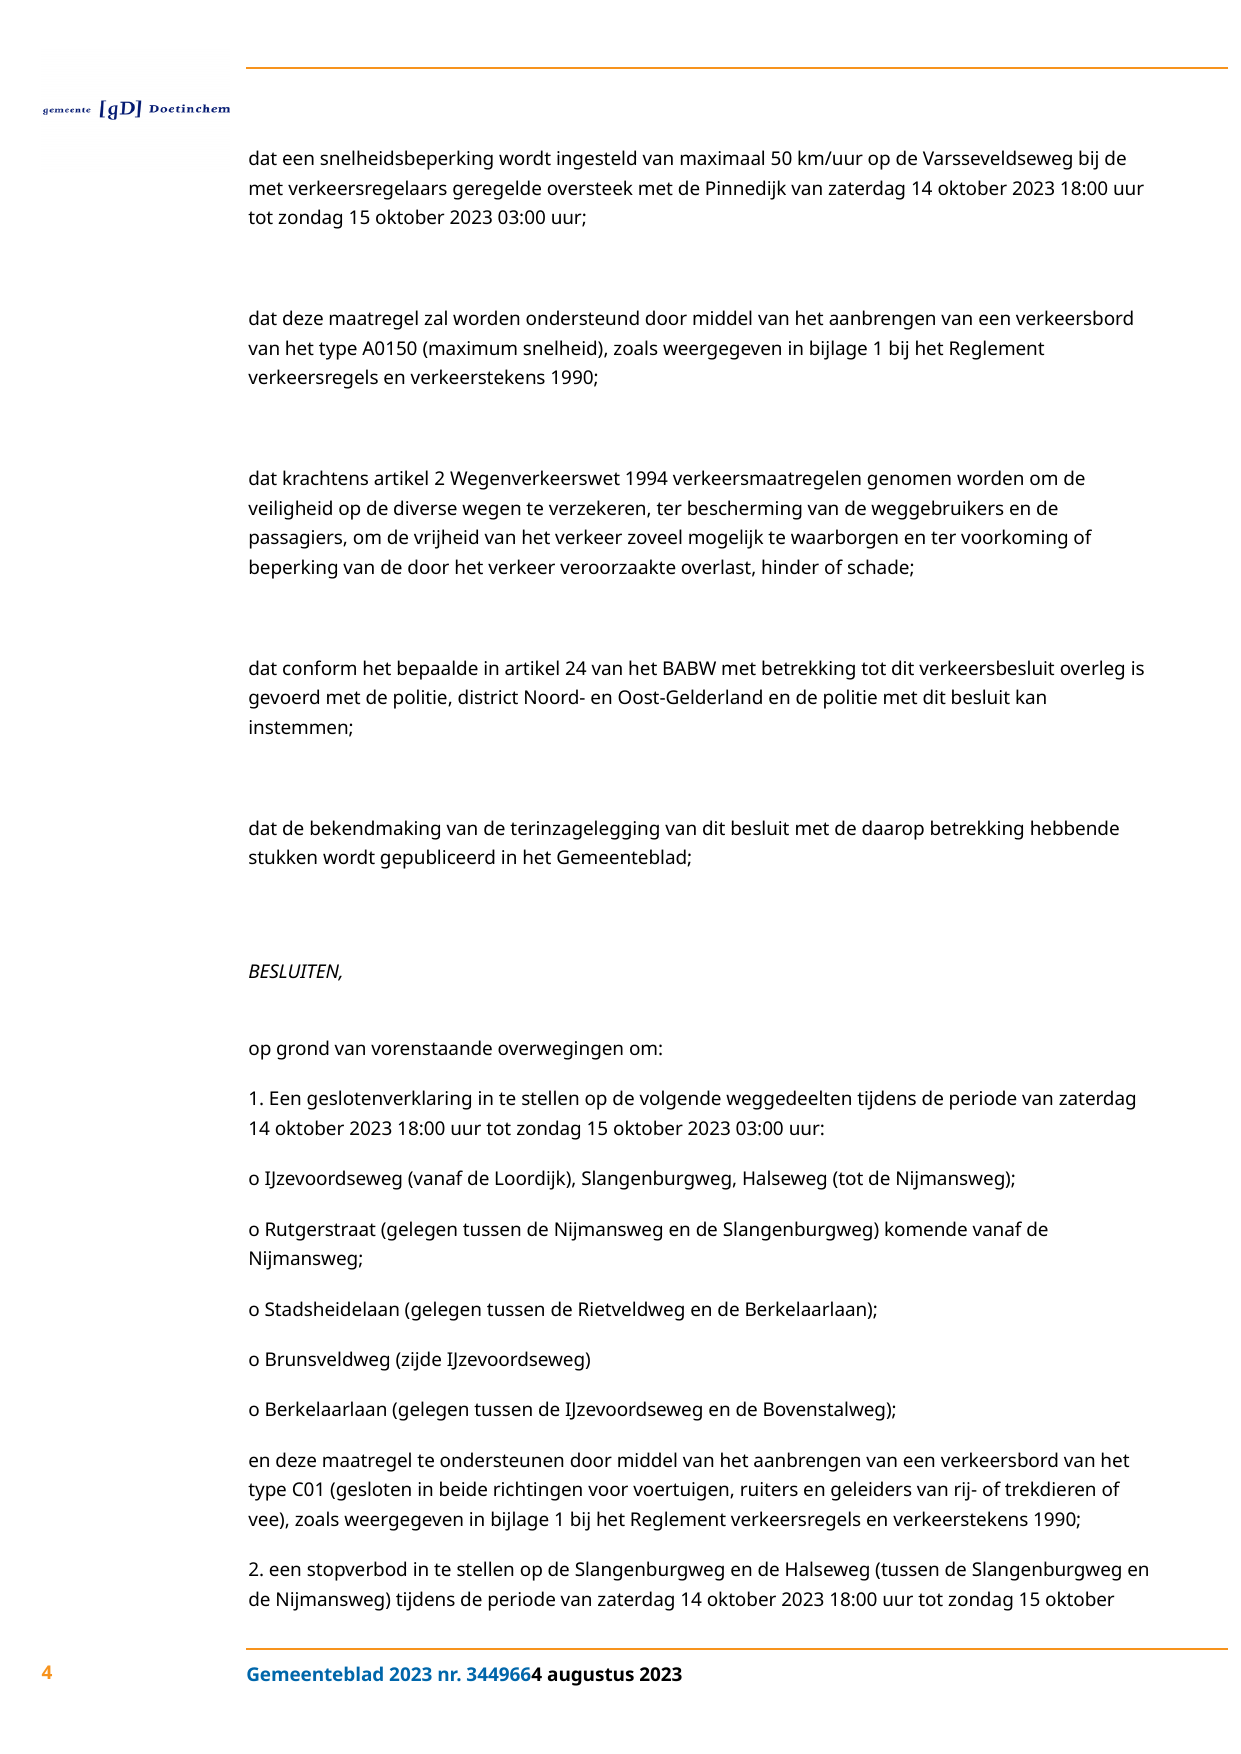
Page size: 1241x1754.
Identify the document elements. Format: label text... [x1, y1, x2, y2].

text 1. Een geslotenverklaring in te stellen op de volgende weggedeelten tijdens de periode van zaterdag 14 oktober 2023 18:00 uur tot zondag 15 oktober 2023 03:00 uur: [248, 1085, 1152, 1141]
text dat deze maatregel zal worden ondersteund door middel van het aanbrengen van een verkeersbord van het type A0150 (maximum snelheid), zoals weergegeven in bijlage 1 bij het Reglement verkeersregels en verkeerstekens 1990; [248, 305, 1152, 390]
text BESLUITEN, [248, 959, 1152, 984]
text o IJzevoordseweg (vanaf de Loordijk), Slangenburgweg, Halseweg (tot de Nijmansweg); [248, 1165, 1152, 1191]
text o Stadsheidelaan (gelegen tussen de Rietveldweg en de Berkelaarlaan); [248, 1296, 1152, 1321]
text o Berkelaarlaan (gelegen tussen de IJzevoordseweg en de Bovenstalweg); [248, 1397, 1152, 1422]
text o Brunsveldweg (zijde IJzevoordseweg) [248, 1346, 1152, 1372]
text op grond van vorenstaande overwegingen om: [248, 1035, 1152, 1061]
text dat krachtens artikel 2 Wegenverkeerswet 1994 verkeersmaatregelen genomen worden om de veiligheid op de diverse wegen te verzekeren, ter bescherming van de weggebruikers en de passagiers, om de vrijheid van het verkeer zoveel mogelijk te waarborgen en ter voorkoming of beperking van de door het verkeer veroorzaakte overlast, hinder of schade; [248, 465, 1152, 580]
picture [41, 47, 231, 172]
text dat conform het bepaalde in artikel 24 van het BABW met betrekking tot dit verkeersbesluit overleg is gevoerd met de politie, district Noord- en Oost-Gelderland en de politie met dit besluit kan instemmen; [248, 655, 1152, 740]
text dat de bekendmaking van de terinzagelegging van dit besluit met de daarop betrekking hebbende stukken wordt gepubliceerd in het Gemeenteblad; [248, 815, 1152, 870]
text dat een snelheidsbeperking wordt ingesteld van maximaal 50 km/uur op de Varsseveldseweg bij de met verkeersregelaars geregelde oversteek met de Pinnedijk van zaterdag 14 oktober 2023 18:00 uur tot zondag 15 oktober 2023 03:00 uur; [248, 145, 1152, 230]
text o Rutgerstraat (gelegen tussen de Nijmansweg en de Slangenburgweg) komende vanaf de Nijmansweg; [248, 1216, 1152, 1271]
text 2. een stopverbod in te stellen op de Slangenburgweg en de Halseweg (tussen de Slangenburgweg en de Nijmansweg) tijdens de periode van zaterdag 14 oktober 2023 18:00 uur tot zondag 15 oktober [248, 1557, 1152, 1612]
text en deze maatregel te ondersteunen door middel van het aanbrengen van een verkeersbord van het type C01 (gesloten in beide richtingen voor voertuigen, ruiters en geleiders van rij- of trekdieren of vee), zoals weergegeven in bijlage 1 bij het Reglement verkeersregels en verkeerstekens 1990; [248, 1447, 1152, 1532]
